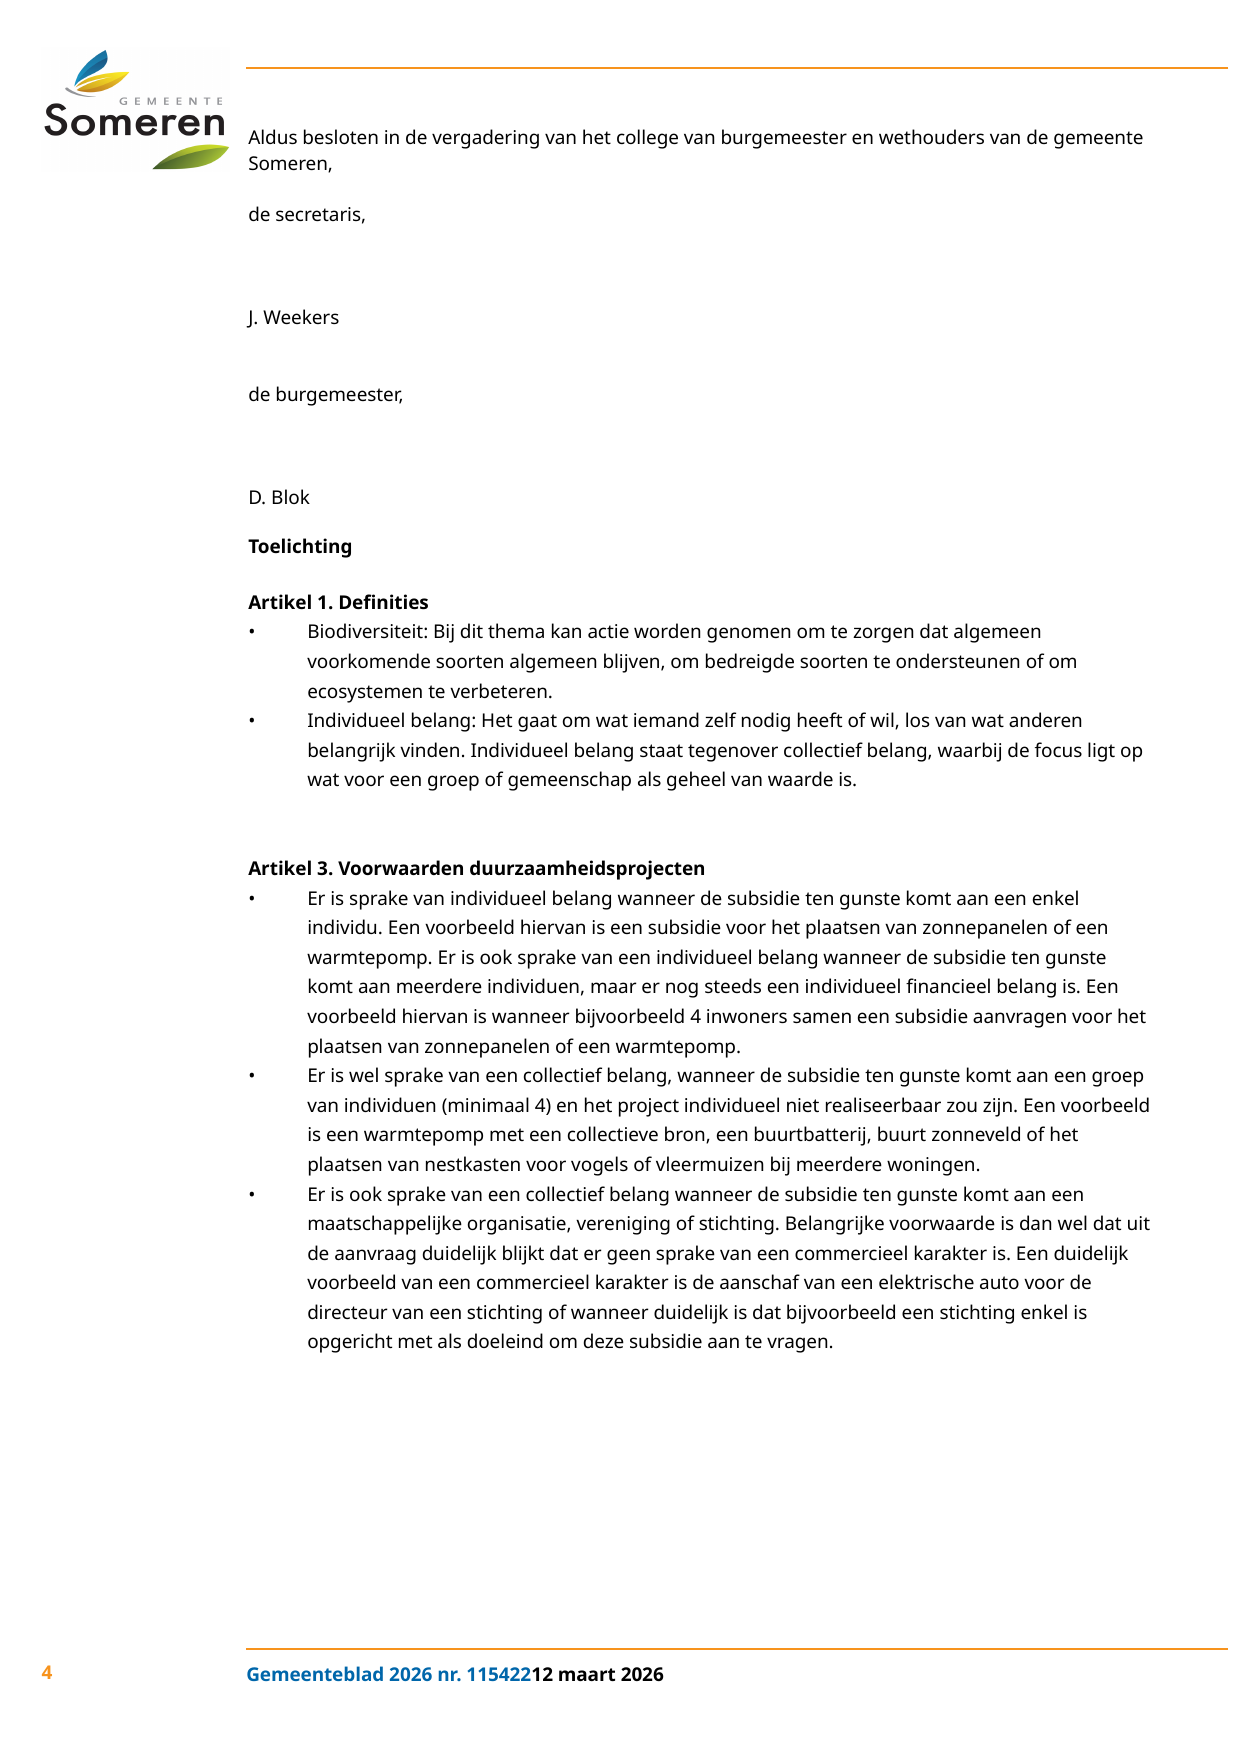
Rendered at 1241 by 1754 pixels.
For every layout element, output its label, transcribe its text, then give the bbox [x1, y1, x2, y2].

text Toelichting [248, 531, 1152, 559]
text de burgemeester, [248, 382, 1152, 407]
text D. Blok [248, 484, 1152, 510]
text Artikel 3. Voorwaarden duurzaamheidsprojecten [248, 855, 1152, 881]
text Artikel 1. Definities [248, 589, 1152, 615]
text Aldus besloten in de vergadering van het college van burgemeester en wethouders van de gemeente Someren, [248, 124, 1152, 176]
list Individueel belang: Het gaat om wat iemand zelf nodig heeft of wil, los van wat anderen belangrijk vinden. Individueel belang staat tegenover collectief belang, waarbij de focus ligt op wat voor een groep of gemeenschap als geheel van waarde is. [248, 707, 1152, 792]
picture [41, 47, 231, 172]
list Er is wel sprake van een collectief belang, wanneer de subsidie ten gunste komt aan een groep van individuen (minimaal 4) en het project individueel niet realiseerbaar zou zijn. Een voorbeeld is een warmtepomp met een collectieve bron, een buurtbatterij, buurt zonneveld of het plaatsen van nestkasten voor vogels of vleermuizen bij meerdere woningen. [248, 1062, 1152, 1177]
list Biodiversiteit: Bij dit thema kan actie worden genomen om te zorgen dat algemeen voorkomende soorten algemeen blijven, om bedreigde soorten te ondersteunen of om ecosystemen te verbeteren. [248, 619, 1152, 704]
text de secretaris, [248, 202, 1152, 227]
list Er is ook sprake van een collectief belang wanneer de subsidie ten gunste komt aan een maatschappelijke organisatie, vereniging of stichting. Belangrijke voorwaarde is dan wel dat uit de aanvraag duidelijk blijkt dat er geen sprake van een commercieel karakter is. Een duidelijk voorbeeld van een commercieel karakter is de aanschaf van een elektrische auto voor de directeur van een stichting of wanneer duidelijk is dat bijvoorbeeld een stichting enkel is opgericht met als doeleind om deze subsidie aan te vragen. [248, 1181, 1152, 1354]
text J. Weekers [248, 304, 1152, 330]
list Er is sprake van individueel belang wanneer de subsidie ten gunste komt aan een enkel individu. Een voorbeeld hiervan is een subsidie voor het plaatsen van zonnepanelen of een warmtepomp. Er is ook sprake van een individueel belang wanneer de subsidie ten gunste komt aan meerdere individuen, maar er nog steeds een individueel financieel belang is. Een voorbeeld hiervan is wanneer bijvoorbeeld 4 inwoners samen een subsidie aanvragen voor het plaatsen van zonnepanelen of een warmtepomp. [248, 885, 1152, 1059]
